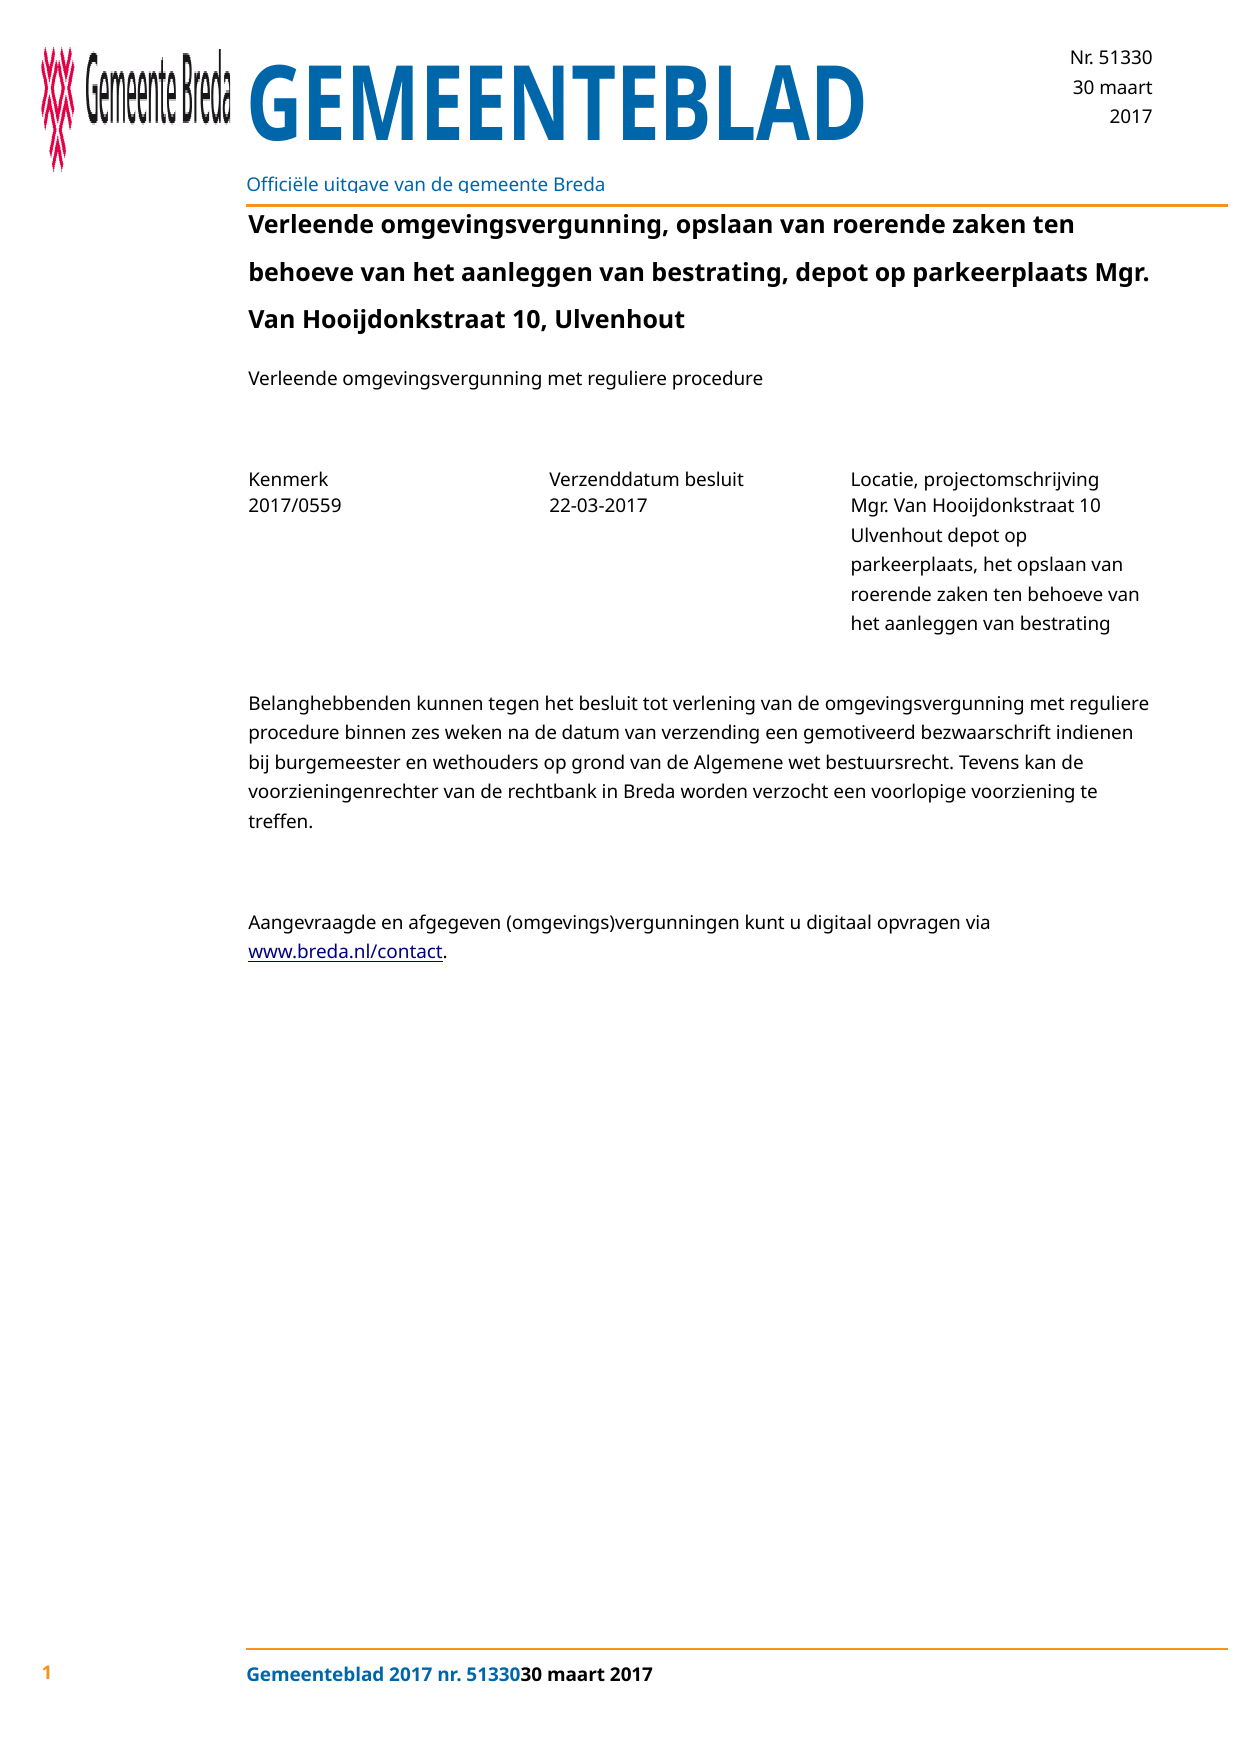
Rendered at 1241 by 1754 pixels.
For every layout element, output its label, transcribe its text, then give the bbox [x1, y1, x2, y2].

table_header Kenmerk [248, 466, 549, 492]
text Aangevraagde en afgegeven (omgevings)vergunningen kunt u digitaal opvragen via www.breda.nl/contact. [248, 909, 1152, 964]
table_cell 2017/0559 [248, 492, 549, 636]
text Verleende omgevingsvergunning met reguliere procedure [248, 366, 1152, 391]
text Verleende omgevingsvergunning, opslaan van roerende zaken ten behoeve van het aanleggen van bestrating, depot op parkeerplaats Mgr. Van Hooijdonkstraat 10, Ulvenhout [248, 207, 1152, 336]
table_cell Mgr. Van Hooijdonkstraat 10 Ulvenhout depot op parkeerplaats, het opslaan van roerende zaken ten behoeve van het aanleggen van bestrating [850, 492, 1152, 636]
table_header Locatie, projectomschrijving [850, 466, 1152, 492]
picture [41, 47, 231, 172]
table_header Verzenddatum besluit [549, 466, 850, 492]
table_cell 22-03-2017 [549, 492, 850, 636]
text Belanghebbenden kunnen tegen het besluit tot verlening van de omgevingsvergunning met reguliere procedure binnen zes weken na de datum van verzending een gemotiveerd bezwaarschrift indienen bij burgemeester en wethouders op grond van de Algemene wet bestuursrecht. Tevens kan de voorzieningenrechter van de rechtbank in Breda worden verzocht een voorlopige voorziening te treffen. [248, 690, 1152, 834]
